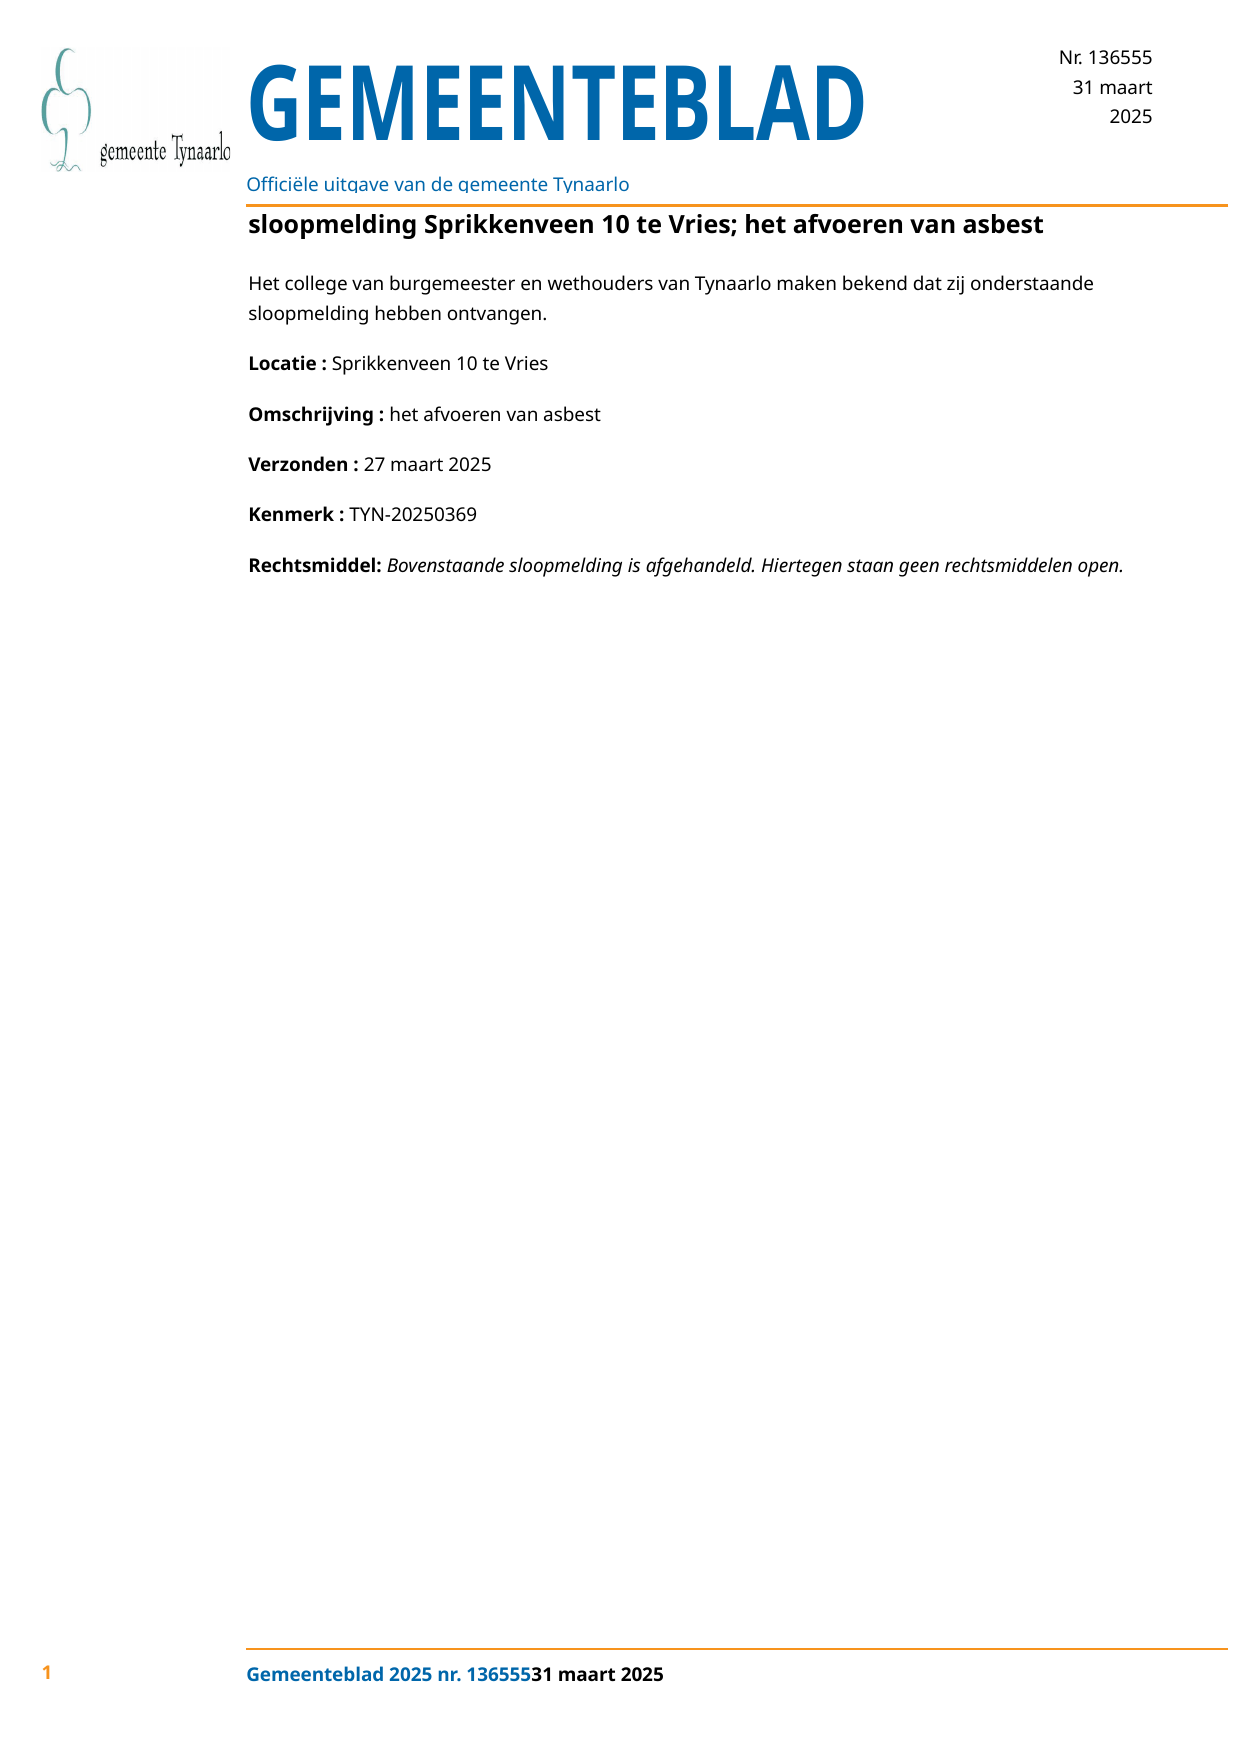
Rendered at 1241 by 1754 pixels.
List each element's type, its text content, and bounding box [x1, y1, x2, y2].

text Locatie : Sprikkenveen 10 te Vries [248, 350, 1152, 376]
text Kenmerk : TYN-20250369 [248, 502, 1152, 527]
text sloopmelding Sprikkenveen 10 te Vries; het afvoeren van asbest [248, 207, 1152, 241]
text Verzonden : 27 maart 2025 [248, 451, 1152, 477]
text Het college van burgemeester en wethouders van Tynaarlo maken bekend dat zij onderstaande sloopmelding hebben ontvangen. [248, 270, 1152, 326]
picture [41, 47, 231, 172]
text Omschrijving : het afvoeren van asbest [248, 401, 1152, 426]
text Rechtsmiddel: Bovenstaande sloopmelding is afgehandeld. Hiertegen staan geen rechtsmiddelen open. [248, 552, 1152, 578]
